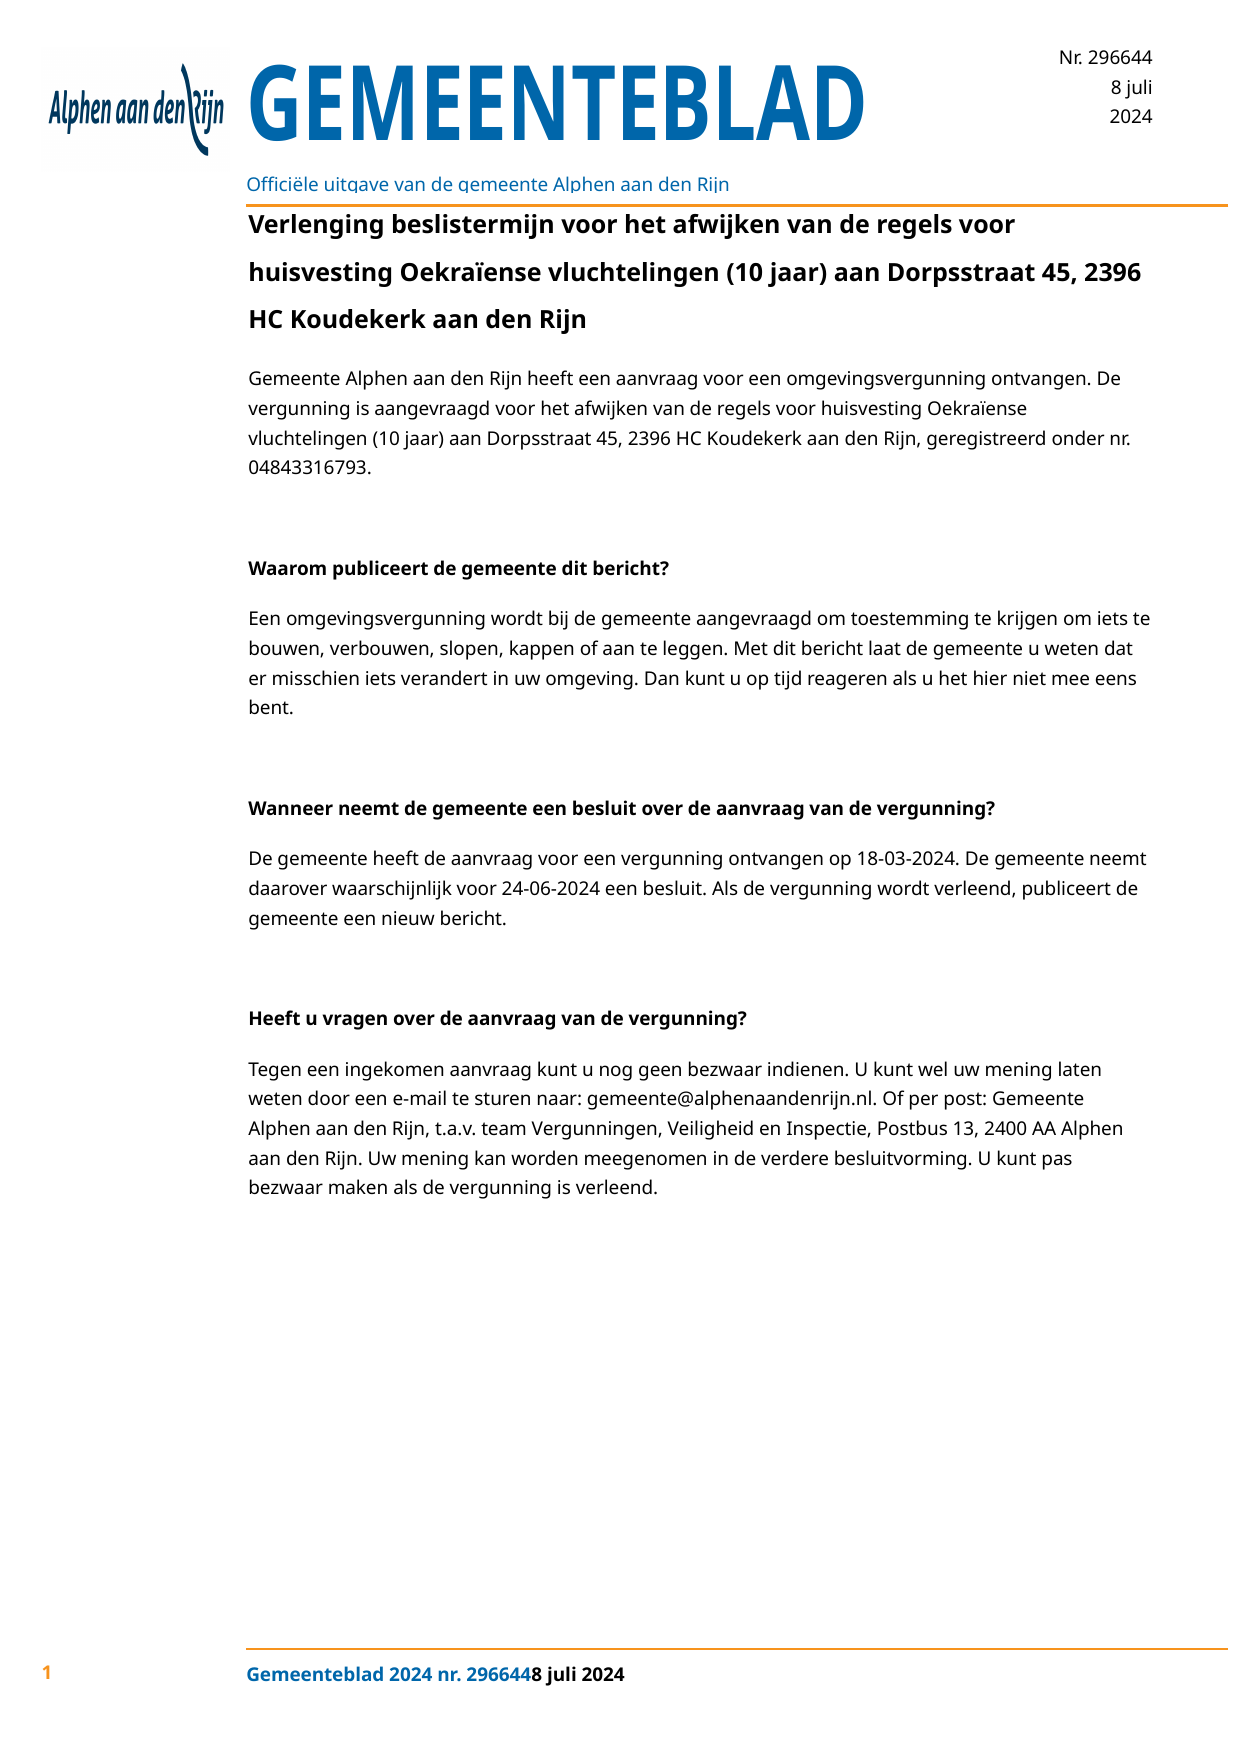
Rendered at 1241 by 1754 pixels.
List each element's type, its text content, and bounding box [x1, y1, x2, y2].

text Wanneer neemt de gemeente een besluit over de aanvraag van de vergunning? [248, 795, 1152, 821]
text Gemeente Alphen aan den Rijn heeft een aanvraag voor een omgevingsvergunning ontvangen. De vergunning is aangevraagd voor het afwijken van de regels voor huisvesting Oekraïense vluchtelingen (10 jaar) aan Dorpsstraat 45, 2396 HC Koudekerk aan den Rijn, geregistreerd onder nr. 04843316793. [248, 366, 1152, 480]
text Een omgevingsvergunning wordt bij de gemeente aangevraagd om toestemming te krijgen om iets te bouwen, verbouwen, slopen, kappen of aan te leggen. Met dit bericht laat de gemeente u weten dat er misschien iets verandert in uw omgeving. Dan kunt u op tijd reageren als u het hier niet mee eens bent. [248, 606, 1152, 720]
picture [41, 47, 231, 172]
text De gemeente heeft de aanvraag voor een vergunning ontvangen op 18-03-2024. De gemeente neemt daarover waarschijnlijk voor 24-06-2024 een besluit. Als de vergunning wordt verleend, publiceert de gemeente een nieuw bericht. [248, 846, 1152, 930]
text Tegen een ingekomen aanvraag kunt u nog geen bezwaar indienen. U kunt wel uw mening laten weten door een e-mail te sturen naar: gemeente@alphenaandenrijn.nl. Of per post: Gemeente Alphen aan den Rijn, t.a.v. team Vergunningen, Veiligheid en Inspectie, Postbus 13, 2400 AA Alphen aan den Rijn. Uw mening kan worden meegenomen in de verdere besluitvorming. U kunt pas bezwaar maken als de vergunning is verleend. [248, 1056, 1152, 1200]
text Verlenging beslistermijn voor het afwijken van de regels voor huisvesting Oekraïense vluchtelingen (10 jaar) aan Dorpsstraat 45, 2396 HC Koudekerk aan den Rijn [248, 207, 1152, 336]
text Waarom publiceert de gemeente dit bericht? [248, 555, 1152, 581]
text Heeft u vragen over de aanvraag van de vergunning? [248, 1006, 1152, 1031]
